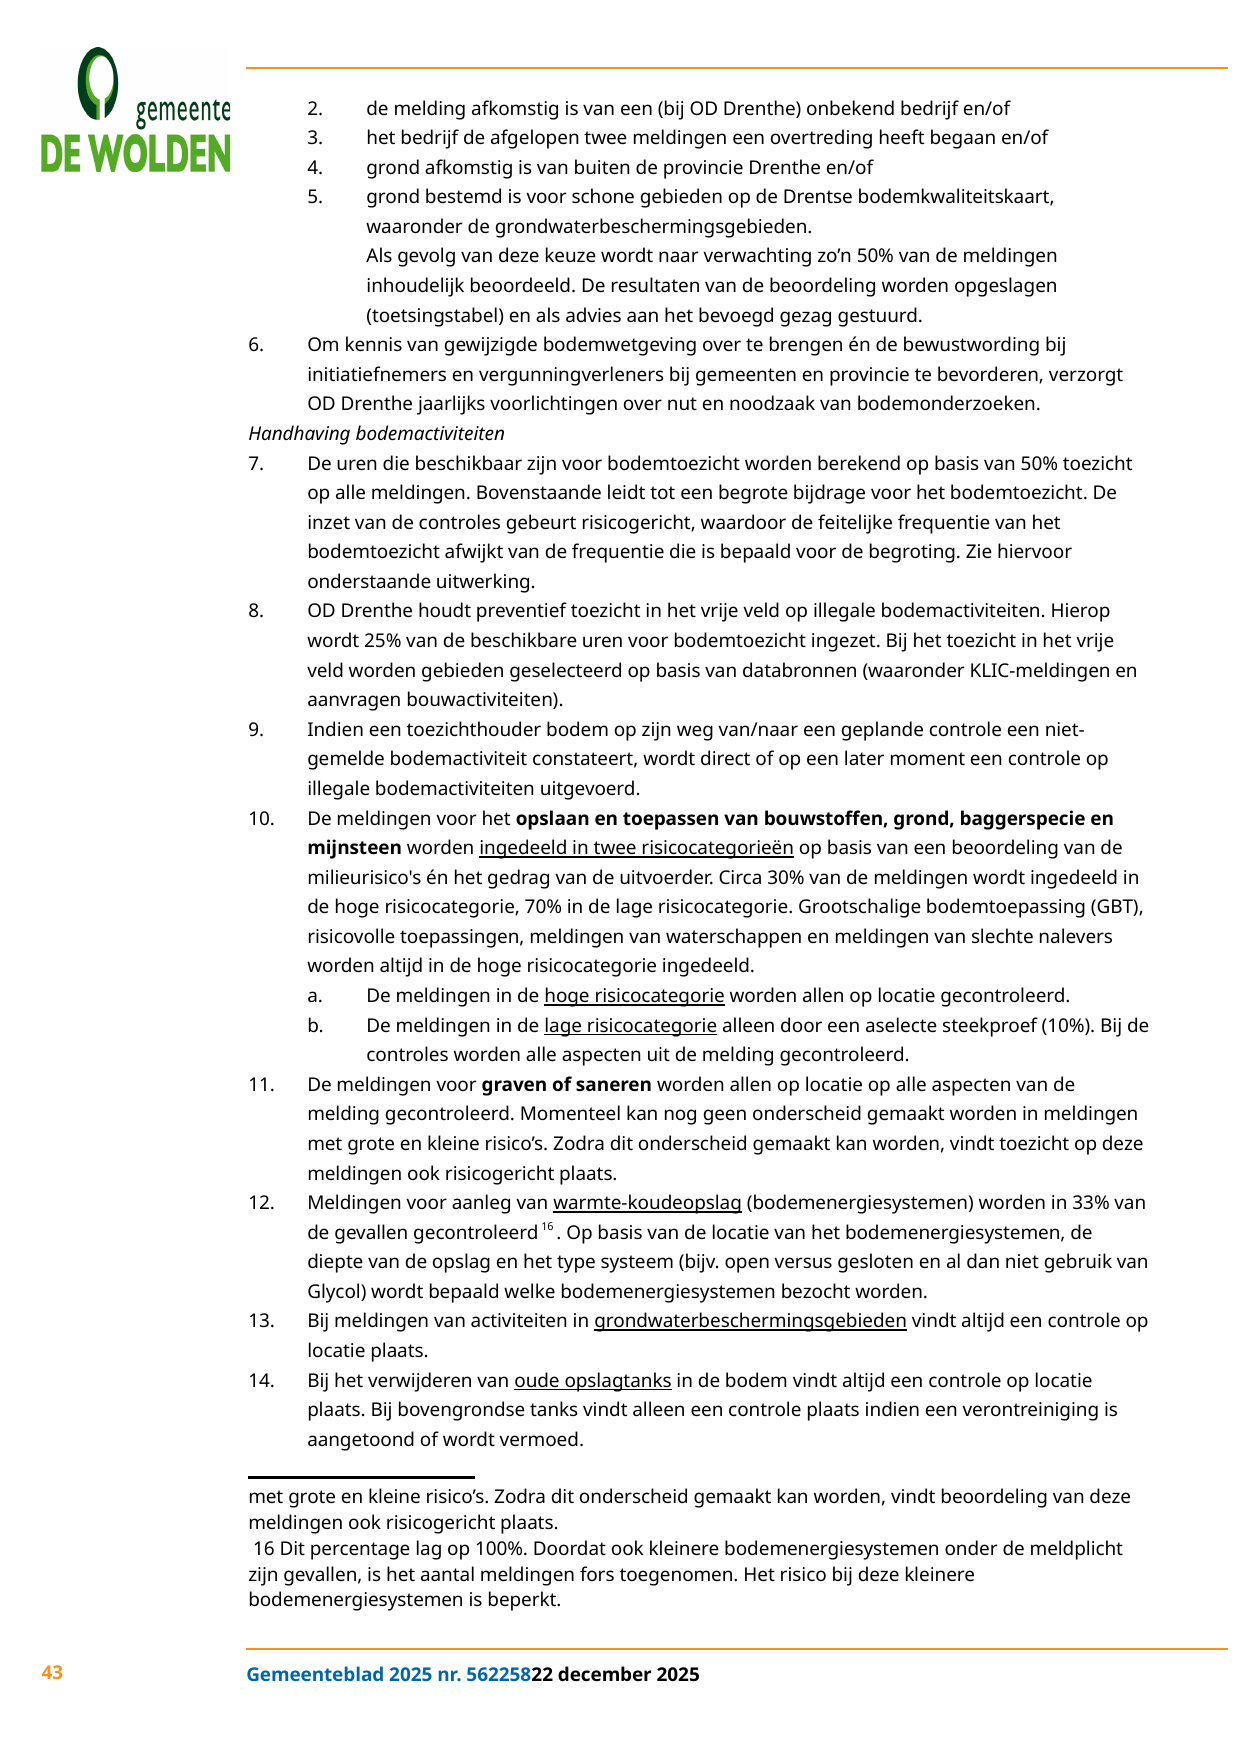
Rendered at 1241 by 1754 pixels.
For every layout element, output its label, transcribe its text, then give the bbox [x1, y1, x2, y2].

list de melding afkomstig is van een (bij OD Drenthe) onbekend bedrijf en/of [307, 95, 1152, 121]
list Bij het verwijderen van oude opslagtanks in de bodem vindt altijd een controle op locatie plaats. Bij bovengrondse tanks vindt alleen een controle plaats indien een verontreiniging is aangetoond of wordt vermoed. [248, 1367, 1152, 1452]
list De meldingen in de lage risicocategorie alleen door een aselecte steekproef (10%). Bij de controles worden alle aspecten uit de melding gecontroleerd. [307, 1012, 1152, 1067]
list Dit percentage lag op 100%. Doordat ook kleinere bodemenergiesystemen onder de meldplicht zijn gevallen, is het aantal meldingen fors toegenomen. Het risico bij deze kleinere bodemenergiesystemen is beperkt. [248, 1535, 1152, 1612]
list De meldingen voor graven of saneren worden allen op locatie op alle aspecten van de melding gecontroleerd. Momenteel kan nog geen onderscheid gemaakt worden in meldingen met grote en kleine risico’s. Zodra dit onderscheid gemaakt kan worden, vindt toezicht op deze meldingen ook risicogericht plaats. [248, 1071, 1152, 1186]
list Om kennis van gewijzigde bodemwetgeving over te brengen én de bewustwording bij initiatiefnemers en vergunningverleners bij gemeenten en provincie te bevorderen, verzorgt OD Drenthe jaarlijks voorlichtingen over nut en noodzaak van bodemonderzoeken. [248, 331, 1152, 416]
list De meldingen voor het opslaan en toepassen van bouwstoffen, grond, baggerspecie en mijnsteen worden ingedeeld in twee risicocategorieën op basis van een beoordeling van de milieurisico's én het gedrag van de uitvoerder. Circa 30% van de meldingen wordt ingedeeld in de hoge risicocategorie, 70% in de lage risicocategorie. Grootschalige bodemtoepassing (GBT), risicovolle toepassingen, meldingen van waterschappen en meldingen van slechte nalevers worden altijd in de hoge risicocategorie ingedeeld. [248, 805, 1152, 978]
list Meldingen voor aanleg van warmte-koudeopslag (bodemenergiesystemen) worden in 33% van de gevallen gecontroleerd. Op basis van de locatie van het bodemenergiesystemen, de diepte van de opslag en het type systeem (bijv. open versus gesloten en al dan niet gebruik van Glycol) wordt bepaald welke bodemenergiesystemen bezocht worden. [248, 1189, 1152, 1304]
list Bij meldingen van activiteiten in grondwaterbeschermingsgebieden vindt altijd een controle op locatie plaats. [248, 1308, 1152, 1363]
list De meldingen in de hoge risicocategorie worden allen op locatie gecontroleerd. [307, 982, 1152, 1008]
list grond bestemd is voor schone gebieden op de Drentse bodemkwaliteitskaart, waaronder de grondwaterbeschermingsgebieden. [307, 183, 1152, 239]
list De uren die beschikbaar zijn voor bodemtoezicht worden berekend op basis van 50% toezicht op alle meldingen. Bovenstaande leidt tot een begrote bijdrage voor het bodemtoezicht. De inzet van de controles gebeurt risicogericht, waardoor de feitelijke frequentie van het bodemtoezicht afwijkt van de frequentie die is bepaald voor de begroting. Zie hiervoor onderstaande uitwerking. [248, 450, 1152, 594]
list OD Drenthe houdt preventief toezicht in het vrije veld op illegale bodemactiviteiten. Hierop wordt 25% van de beschikbare uren voor bodemtoezicht ingezet. Bij het toezicht in het vrije veld worden gebieden geselecteerd op basis van databronnen (waaronder KLIC-meldingen en aanvragen bouwactiviteiten). [248, 598, 1152, 712]
list grond afkomstig is van buiten de provincie Drenthe en/of [307, 154, 1152, 180]
list met grote en kleine risico’s. Zodra dit onderscheid gemaakt kan worden, vindt beoordeling van deze meldingen ook risicogericht plaats. [248, 1483, 1152, 1535]
text Handhaving bodemactiviteiten [248, 420, 1152, 446]
picture [41, 47, 231, 172]
list het bedrijf de afgelopen twee meldingen een overtreding heeft begaan en/of [307, 124, 1152, 150]
list Als gevolg van deze keuze wordt naar verwachting zo’n 50% van de meldingen inhoudelijk beoordeeld. De resultaten van de beoordeling worden opgeslagen (toetsingstabel) en als advies aan het bevoegd gezag gestuurd. [307, 243, 1152, 328]
list Indien een toezichthouder bodem op zijn weg van/naar een geplande controle een niet-gemelde bodemactiviteit constateert, wordt direct of op een later moment een controle op illegale bodemactiviteiten uitgevoerd. [248, 716, 1152, 801]
